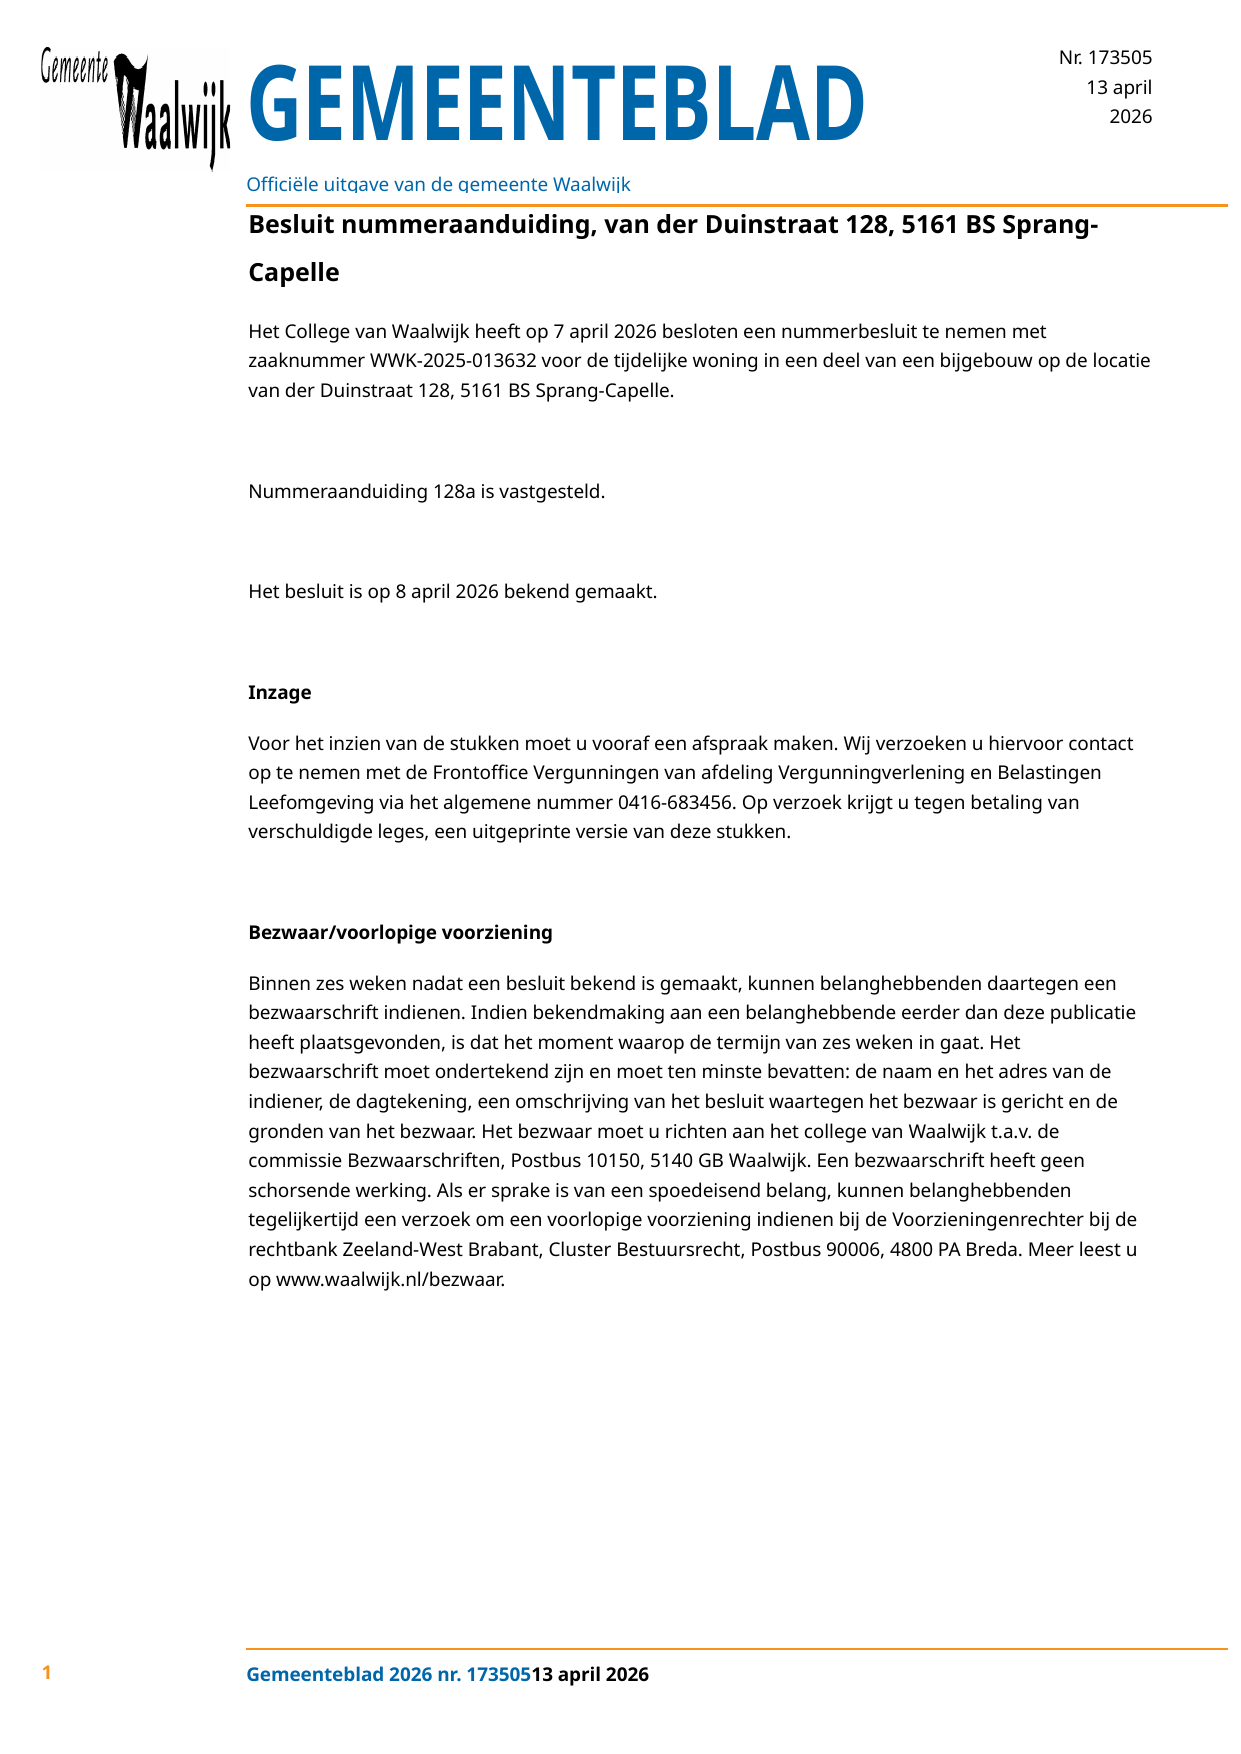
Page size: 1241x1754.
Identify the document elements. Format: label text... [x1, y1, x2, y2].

text Bezwaar/voorlopige voorziening [248, 919, 1152, 945]
text Nummeraanduiding 128a is vastgesteld. [248, 478, 1152, 504]
text Binnen zes weken nadat een besluit bekend is gemaakt, kunnen belanghebbenden daartegen een bezwaarschrift indienen. Indien bekendmaking aan een belanghebbende eerder dan deze publicatie heeft plaatsgevonden, is dat het moment waarop de termijn van zes weken in gaat. Het bezwaarschrift moet ondertekend zijn en moet ten minste bevatten: de naam en het adres van de indiener, de dagtekening, een omschrijving van het besluit waartegen het bezwaar is gericht en de gronden van het bezwaar. Het bezwaar moet u richten aan het college van Waalwijk t.a.v. de commissie Bezwaarschriften, Postbus 10150, 5140 GB Waalwijk. Een bezwaarschrift heeft geen schorsende werking. Als er sprake is van een spoedeisend belang, kunnen belanghebbenden tegelijkertijd een verzoek om een voorlopige voorziening indienen bij de Voorzieningenrechter bij de rechtbank Zeeland-West Brabant, Cluster Bestuursrecht, Postbus 90006, 4800 PA Breda. Meer leest u op www.waalwijk.nl/bezwaar. [248, 970, 1152, 1292]
text Het College van Waalwijk heeft op 7 april 2026 besloten een nummerbesluit te nemen met zaaknummer WWK-2025-013632 voor de tijdelijke woning in een deel van een bijgebouw op de locatie van der Duinstraat 128, 5161 BS Sprang-Capelle. [248, 318, 1152, 403]
text Besluit nummeraanduiding, van der Duinstraat 128, 5161 BS Sprang-Capelle [248, 207, 1152, 288]
text Voor het inzien van de stukken moet u vooraf een afspraak maken. Wij verzoeken u hiervoor contact op te nemen met de Frontoffice Vergunningen van afdeling Vergunningverlening en Belastingen Leefomgeving via het algemene nummer 0416-683456. Op verzoek krijgt u tegen betaling van verschuldigde leges, een uitgeprinte versie van deze stukken. [248, 730, 1152, 844]
text Het besluit is op 8 april 2026 bekend gemaakt. [248, 579, 1152, 604]
picture [41, 47, 231, 172]
text Inzage [248, 679, 1152, 705]
